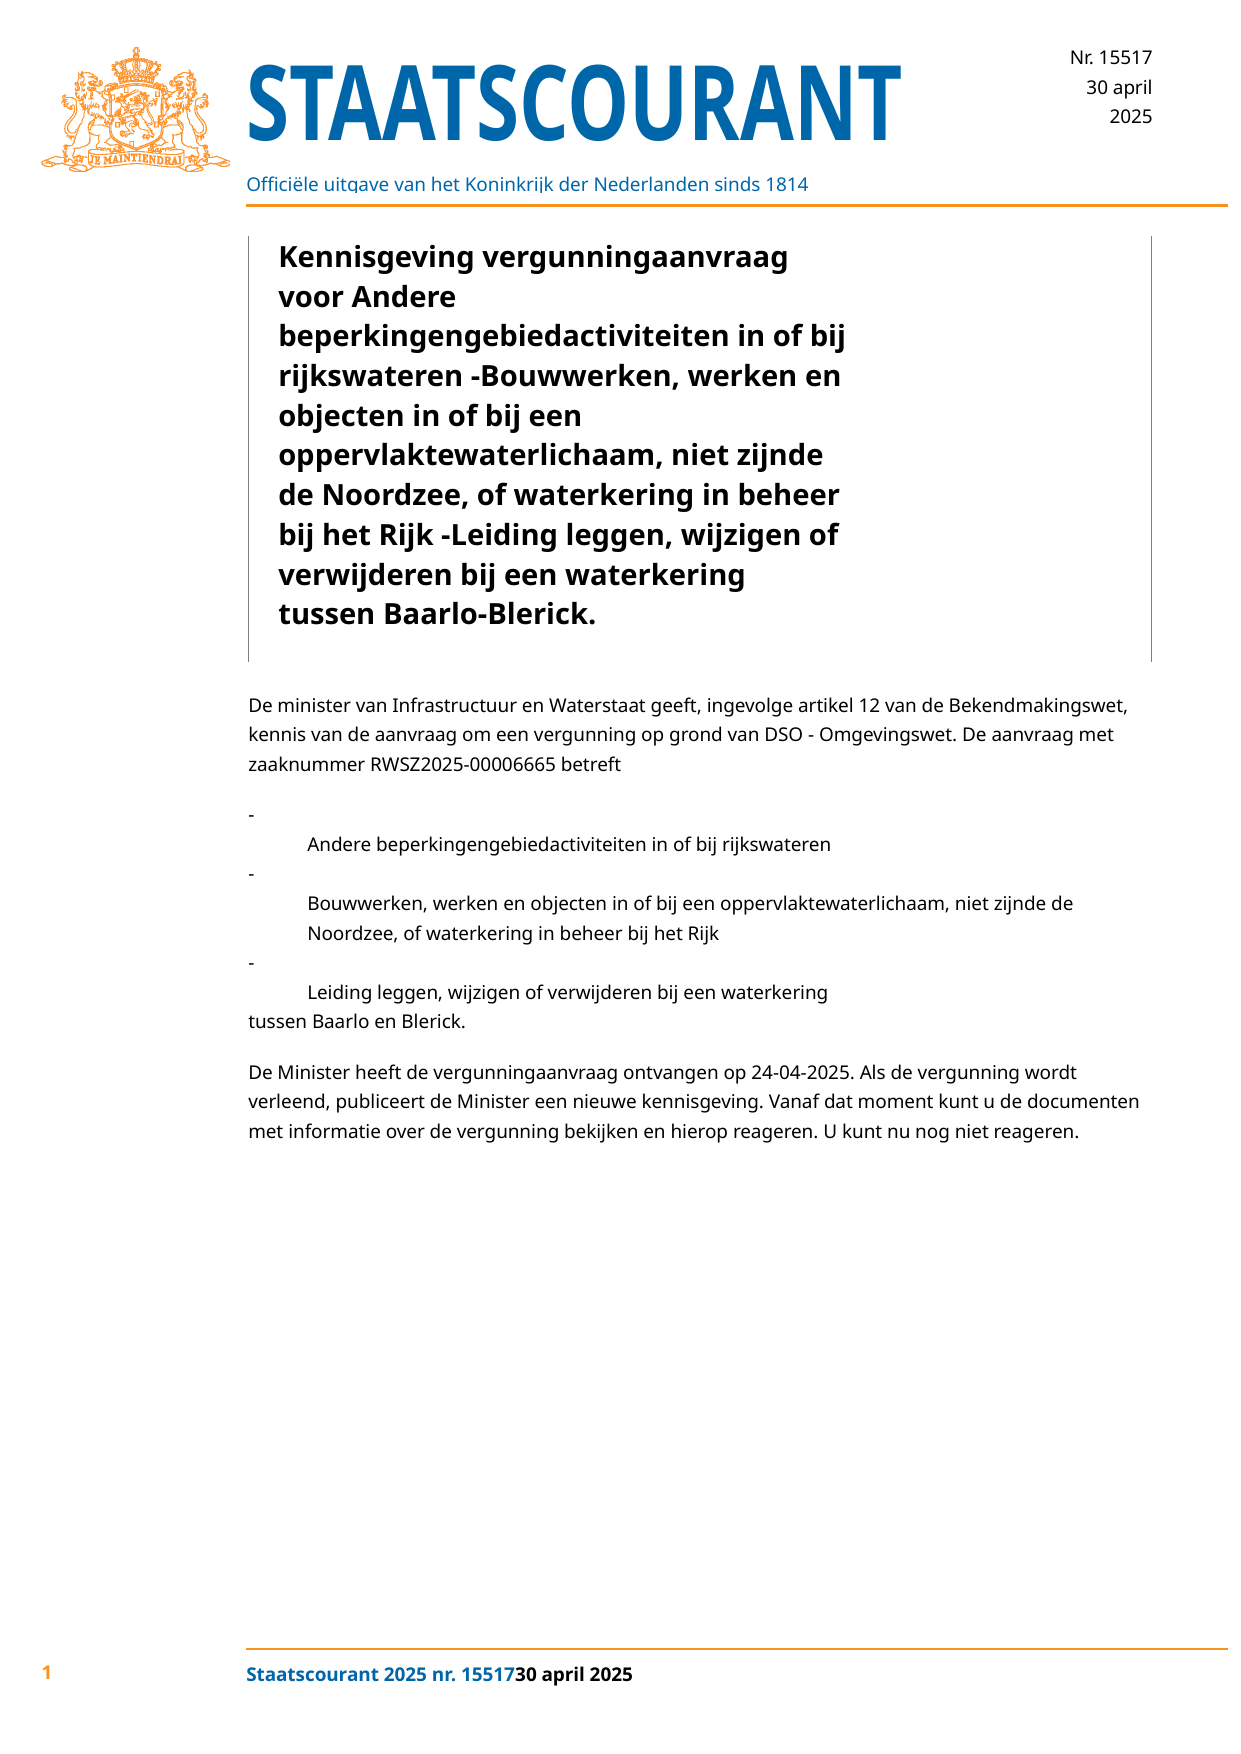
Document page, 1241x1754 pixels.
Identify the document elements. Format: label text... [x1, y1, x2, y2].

table_header [1090, 236, 1151, 413]
text De Minister heeft de vergunningaanvraag ontvangen op 24-04-2025. Als de vergunning wordt verleend, publiceert de Minister een nieuwe kennisgeving. Vanaf dat moment kunt u de documenten met informatie over de vergunning bekijken en hierop reageren. U kunt nu nog niet reageren. [248, 1059, 1152, 1144]
table_header Kennisgeving vergunningaanvraag voor Andere beperkingengebiedactiviteiten in of bij rijkswateren -Bouwwerken, werken en objecten in of bij een oppervlaktewaterlichaam, niet zijnde de Noordzee, of waterkering in beheer bij het Rijk -Leiding leggen, wijzigen of verwijderen bij een waterkering tussen Baarlo-Blerick. [249, 236, 850, 662]
text tussen Baarlo en Blerick. [248, 1008, 1152, 1034]
text De minister van Infrastructuur en Waterstaat geeft, ingevolge artikel 12 van de Bekendmakingswet, kennis van de aanvraag om een vergunning op grond van DSO - Omgevingswet. De aanvraag met zaaknummer RWSZ2025-00006665 betreft [248, 692, 1152, 777]
list Bouwwerken, werken en objecten in of bij een oppervlaktewaterlichaam, niet zijnde de Noordzee, of waterkering in beheer bij het Rijk [248, 890, 1152, 945]
picture [912, 236, 1090, 414]
picture [41, 47, 231, 172]
table_header [850, 236, 912, 413]
list Andere beperkingengebiedactiviteiten in of bij rijkswateren [248, 831, 1152, 857]
table_header [850, 414, 1151, 662]
list Leiding leggen, wijzigen of verwijderen bij een waterkering [248, 979, 1152, 1004]
